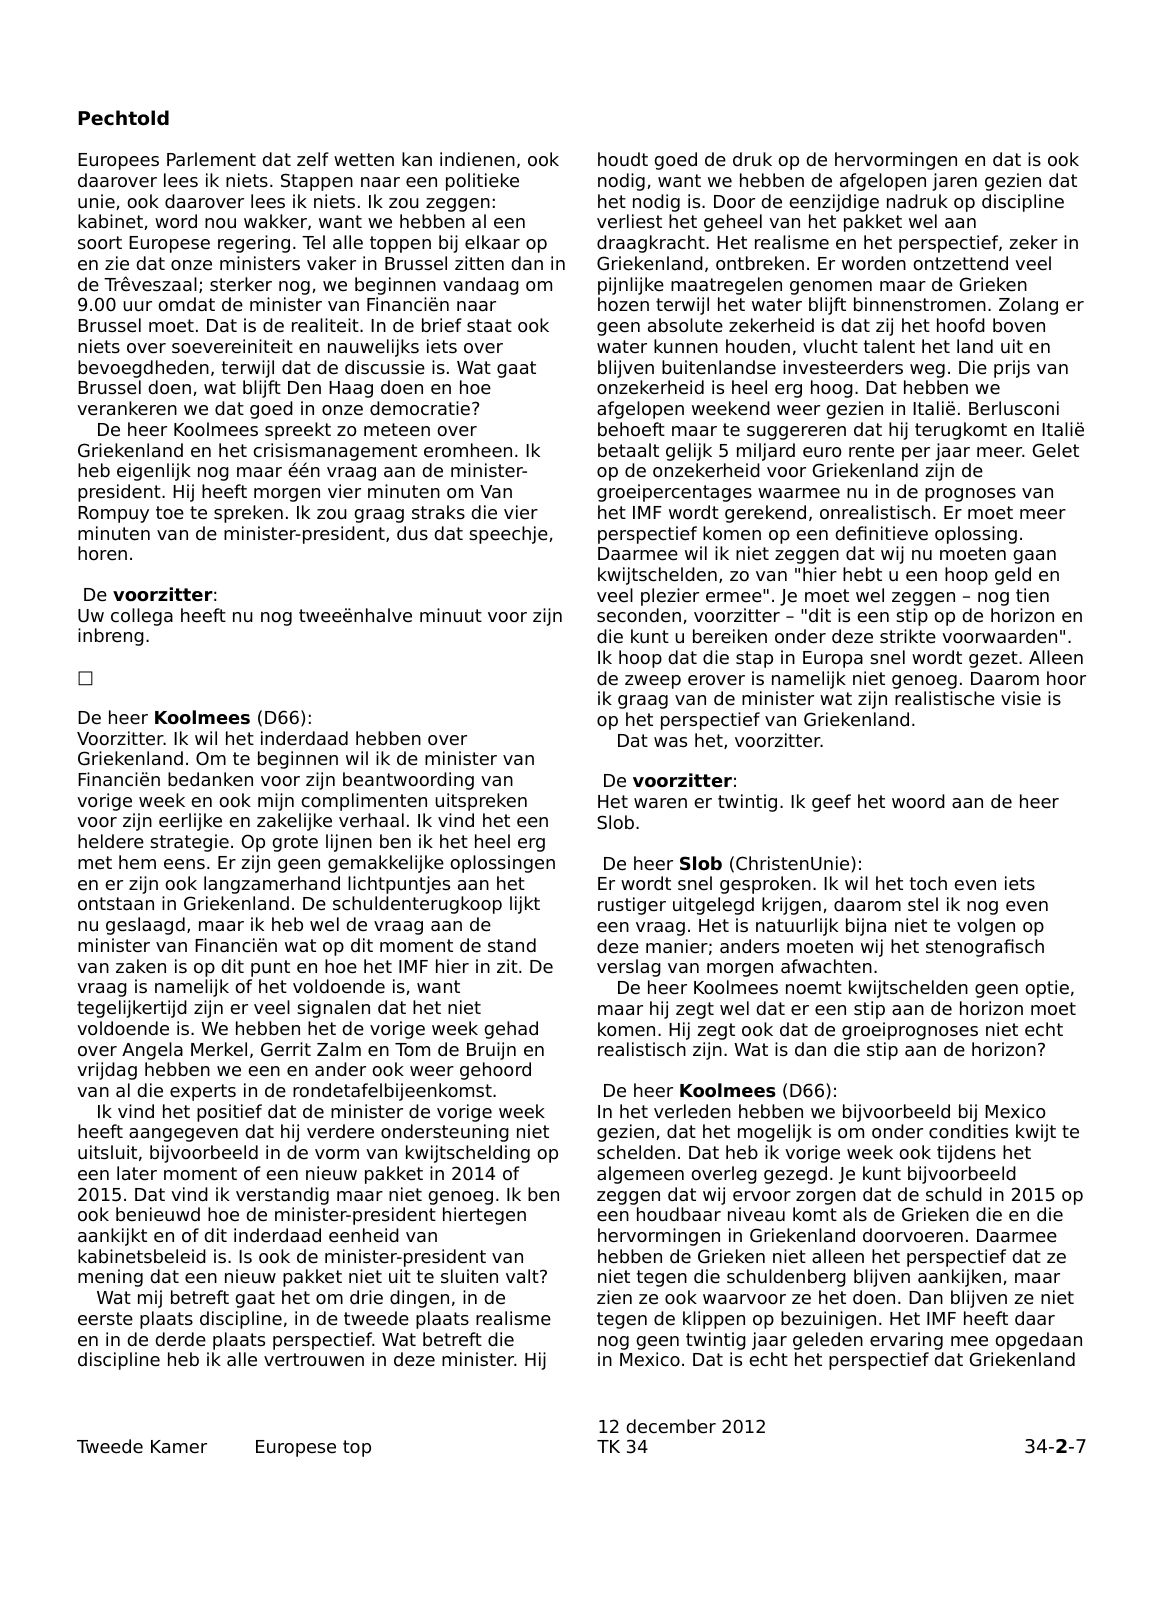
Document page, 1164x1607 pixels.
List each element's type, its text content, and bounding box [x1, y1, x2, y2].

text De voorzitter: [596, 771, 1087, 792]
text □ [77, 667, 567, 688]
text Dat was het, voorzitter. [596, 731, 1087, 751]
text De heer Koolmees noemt kwijtschelden geen optie, maar hij zegt wel dat er een stip aan de horizon moet komen. Hij zegt ook dat de groeiprognoses niet echt realistisch zijn. Wat is dan die stip aan de horizon? [596, 978, 1087, 1061]
text houdt goed de druk op de hervormingen en dat is ook nodig, want we hebben de afgelopen jaren gezien dat het nodig is. Door de eenzijdige nadruk op discipline verliest het geheel van het pakket wel aan draagkracht. Het realisme en het perspectief, zeker in Griekenland, ontbreken. Er worden ontzettend veel pijnlijke maatregelen genomen maar de Grieken hozen terwijl het water blijft binnenstromen. Zolang er geen absolute zekerheid is dat zij het hoofd boven water kunnen houden, vlucht talent het land uit en blijven buitenlandse investeerders weg. Die prijs van onzekerheid is heel erg hoog. Dat hebben we afgelopen weekend weer gezien in Italië. Berlusconi behoeft maar te suggereren dat hij terugkomt en Italië betaalt gelijk 5 miljard euro rente per jaar meer. Gelet op de onzekerheid voor Griekenland zijn de groeipercentages waarmee nu in de prognoses van het IMF wordt gerekend, onrealistisch. Er moet meer perspectief komen op een definitieve oplossing. Daarmee wil ik niet zeggen dat wij nu moeten gaan kwijtschelden, zo van "hier hebt u een hoop geld en veel plezier ermee". Je moet wel zeggen – nog tien seconden, voorzitter – "dit is een stip op de horizon en die kunt u bereiken onder deze strikte voorwaarden". Ik hoop dat die stap in Europa snel wordt gezet. Alleen de zweep erover is namelijk niet genoeg. Daarom hoor ik graag van de minister wat zijn realistische visie is op het perspectief van Griekenland. [596, 150, 1087, 731]
text De heer Slob (ChristenUnie): [596, 853, 1087, 874]
text Wat mij betreft gaat het om drie dingen, in de eerste plaats discipline, in de tweede plaats realisme en in de derde plaats perspectief. Wat betreft die discipline heb ik alle vertrouwen in deze minister. Hij [77, 1288, 567, 1371]
text Er wordt snel gesproken. Ik wil het toch even iets rustiger uitgelegd krijgen, daarom stel ik nog even een vraag. Het is natuurlijk bijna niet te volgen op deze manier; anders moeten wij het stenografisch verslag van morgen afwachten. [596, 874, 1087, 978]
text Het waren er twintig. Ik geef het woord aan de heer Slob. [596, 792, 1087, 833]
text Voorzitter. Ik wil het inderdaad hebben over Griekenland. Om te beginnen wil ik de minister van Financiën bedanken voor zijn beantwoording van vorige week en ook mijn complimenten uitspreken voor zijn eerlijke en zakelijke verhaal. Ik vind het een heldere strategie. Op grote lijnen ben ik het heel erg met hem eens. Er zijn geen gemakkelijke oplossingen en er zijn ook langzamerhand lichtpuntjes aan het ontstaan in Griekenland. De schuldenterugkoop lijkt nu geslaagd, maar ik heb wel de vraag aan de minister van Financiën wat op dit moment de stand van zaken is op dit punt en hoe het IMF hier in zit. De vraag is namelijk of het voldoende is, want tegelijkertijd zijn er veel signalen dat het niet voldoende is. We hebben het de vorige week gehad over Angela Merkel, Gerrit Zalm en Tom de Bruijn en vrijdag hebben we een en ander ook weer gehoord van al die experts in de rondetafelbijeenkomst. [77, 728, 567, 1102]
text De heer Koolmees (D66): [596, 1081, 1087, 1102]
text De voorzitter: [77, 585, 567, 606]
text Europees Parlement dat zelf wetten kan indienen, ook daarover lees ik niets. Stappen naar een politieke unie, ook daarover lees ik niets. Ik zou zeggen: kabinet, word nou wakker, want we hebben al een soort Europese regering. Tel alle toppen bij elkaar op en zie dat onze ministers vaker in Brussel zitten dan in de Trêveszaal; sterker nog, we beginnen vandaag om 9.00 uur omdat de minister van Financiën naar Brussel moet. Dat is de realiteit. In de brief staat ook niets over soevereiniteit en nauwelijks iets over bevoegdheden, terwijl dat de discussie is. Wat gaat Brussel doen, wat blijft Den Haag doen en hoe verankeren we dat goed in onze democratie? [77, 150, 567, 420]
text Uw collega heeft nu nog tweeënhalve minuut voor zijn inbreng. [77, 606, 567, 647]
text De heer Koolmees spreekt zo meteen over Griekenland en het crisismanagement eromheen. Ik heb eigenlijk nog maar één vraag aan de minister-president. Hij heeft morgen vier minuten om Van Rompuy toe te spreken. Ik zou graag straks die vier minuten van de minister-president, dus dat speechje, horen. [77, 420, 567, 565]
text De heer Koolmees (D66): [77, 708, 567, 728]
text In het verleden hebben we bijvoorbeeld bij Mexico gezien, dat het mogelijk is om onder condities kwijt te schelden. Dat heb ik vorige week ook tijdens het algemeen overleg gezegd. Je kunt bijvoorbeeld zeggen dat wij ervoor zorgen dat de schuld in 2015 op een houdbaar niveau komt als de Grieken die en die hervormingen in Griekenland doorvoeren. Daarmee hebben de Grieken niet alleen het perspectief dat ze niet tegen die schuldenberg blijven aankijken, maar zien ze ook waarvoor ze het doen. Dan blijven ze niet tegen de klippen op bezuinigen. Het IMF heeft daar nog geen twintig jaar geleden ervaring mee opgedaan in Mexico. Dat is echt het perspectief dat Griekenland [596, 1102, 1087, 1371]
text Ik vind het positief dat de minister de vorige week heeft aangegeven dat hij verdere ondersteuning niet uitsluit, bijvoorbeeld in de vorm van kwijtschelding op een later moment of een nieuw pakket in 2014 of 2015. Dat vind ik verstandig maar niet genoeg. Ik ben ook benieuwd hoe de minister-president hiertegen aankijkt en of dit inderdaad eenheid van kabinetsbeleid is. Is ook de minister-president van mening dat een nieuw pakket niet uit te sluiten valt? [77, 1102, 567, 1288]
